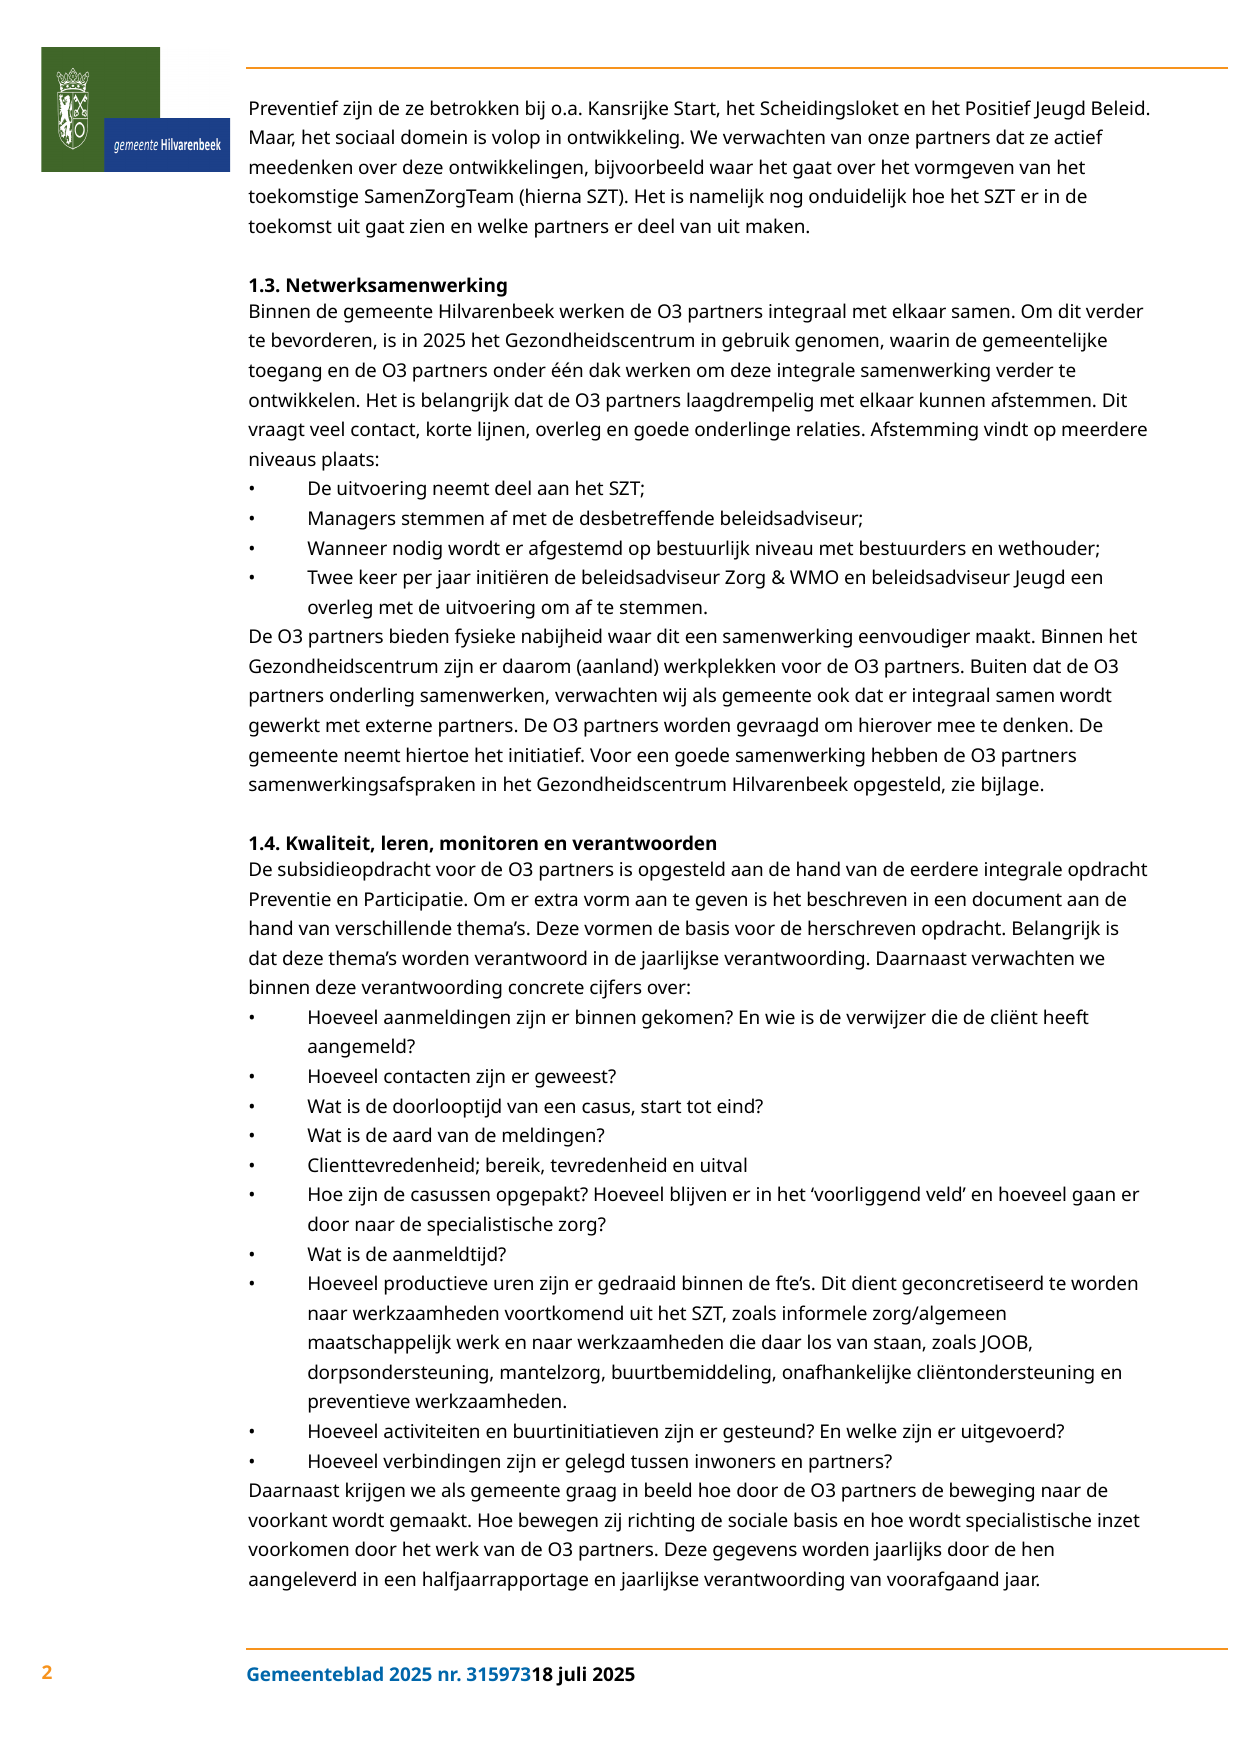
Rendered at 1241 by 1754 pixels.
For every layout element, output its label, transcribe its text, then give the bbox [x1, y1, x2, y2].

text De subsidieopdracht voor de O3 partners is opgesteld aan de hand van de eerdere integrale opdracht Preventie en Participatie. Om er extra vorm aan te geven is het beschreven in een document aan de hand van verschillende thema’s. Deze vormen de basis voor de herschreven opdracht. Belangrijk is dat deze thema’s worden verantwoord in de jaarlijkse verantwoording. Daarnaast verwachten we binnen deze verantwoording concrete cijfers over: [248, 856, 1152, 1000]
list Wat is de aard van de meldingen? [248, 1122, 1152, 1148]
text Binnen de gemeente Hilvarenbeek werken de O3 partners integraal met elkaar samen. Om dit verder te bevorderen, is in 2025 het Gezondheidscentrum in gebruik genomen, waarin de gemeentelijke toegang en de O3 partners onder één dak werken om deze integrale samenwerking verder te ontwikkelen. Het is belangrijk dat de O3 partners laagdrempelig met elkaar kunnen afstemmen. Dit vraagt veel contact, korte lijnen, overleg en goede onderlinge relaties. Afstemming vindt op meerdere niveaus plaats: [248, 298, 1152, 472]
picture [41, 47, 231, 172]
list Managers stemmen af met de desbetreffende beleidsadviseur; [248, 505, 1152, 531]
list Wat is de doorlooptijd van een casus, start tot eind? [248, 1093, 1152, 1119]
text 1.4. Kwaliteit, leren, monitoren en verantwoorden [248, 831, 1152, 856]
list Hoeveel aanmeldingen zijn er binnen gekomen? En wie is de verwijzer die de cliënt heeft aangemeld? [248, 1004, 1152, 1059]
list Hoe zijn de casussen opgepakt? Hoeveel blijven er in het ‘voorliggend veld’ en hoeveel gaan er door naar de specialistische zorg? [248, 1182, 1152, 1237]
list Clienttevredenheid; bereik, tevredenheid en uitval [248, 1152, 1152, 1178]
text voorkomen door het werk van de O3 partners. Deze gegevens worden jaarlijks door de hen aangeleverd in een halfjaarrapportage en jaarlijkse verantwoording van voorafgaand jaar. [248, 1537, 1152, 1592]
list Hoeveel productieve uren zijn er gedraaid binnen de fte’s. Dit dient geconcretiseerd te worden naar werkzaamheden voortkomend uit het SZT, zoals informele zorg/algemeen maatschappelijk werk en naar werkzaamheden die daar los van staan, zoals JOOB, [248, 1270, 1152, 1355]
list Hoeveel verbindingen zijn er gelegd tussen inwoners en partners? [248, 1448, 1152, 1474]
list Hoeveel contacten zijn er geweest? [248, 1063, 1152, 1089]
list Wat is de aanmeldtijd? [248, 1241, 1152, 1267]
list dorpsondersteuning, mantelzorg, buurtbemiddeling, onafhankelijke cliëntondersteuning en preventieve werkzaamheden. [248, 1359, 1152, 1414]
list Wanneer nodig wordt er afgestemd op bestuurlijk niveau met bestuurders en wethouder; [248, 535, 1152, 560]
list De uitvoering neemt deel aan het SZT; [248, 476, 1152, 501]
text Preventief zijn de ze betrokken bij o.a. Kansrijke Start, het Scheidingsloket en het Positief Jeugd Beleid. Maar, het sociaal domein is volop in ontwikkeling. We verwachten van onze partners dat ze actief meedenken over deze ontwikkelingen, bijvoorbeeld waar het gaat over het vormgeven van het toekomstige SamenZorgTeam (hierna SZT). Het is namelijk nog onduidelijk hoe het SZT er in de toekomst uit gaat zien en welke partners er deel van uit maken. [248, 95, 1152, 239]
text De O3 partners bieden fysieke nabijheid waar dit een samenwerking eenvoudiger maakt. Binnen het Gezondheidscentrum zijn er daarom (aanland) werkplekken voor de O3 partners. Buiten dat de O3 partners onderling samenwerken, verwachten wij als gemeente ook dat er integraal samen wordt gewerkt met externe partners. De O3 partners worden gevraagd om hierover mee te denken. De gemeente neemt hiertoe het initiatief. Voor een goede samenwerking hebben de O3 partners samenwerkingsafspraken in het Gezondheidscentrum Hilvarenbeek opgesteld, zie bijlage. [248, 623, 1152, 797]
text Daarnaast krijgen we als gemeente graag in beeld hoe door de O3 partners de beweging naar de voorkant wordt gemaakt. Hoe bewegen zij richting de sociale basis en hoe wordt specialistische inzet [248, 1477, 1152, 1533]
text 1.3. Netwerksamenwerking [248, 272, 1152, 298]
list Twee keer per jaar initiëren de beleidsadviseur Zorg & WMO en beleidsadviseur Jeugd een overleg met de uitvoering om af te stemmen. [248, 564, 1152, 619]
list Hoeveel activiteiten en buurtinitiatieven zijn er gesteund? En welke zijn er uitgevoerd? [248, 1418, 1152, 1444]
